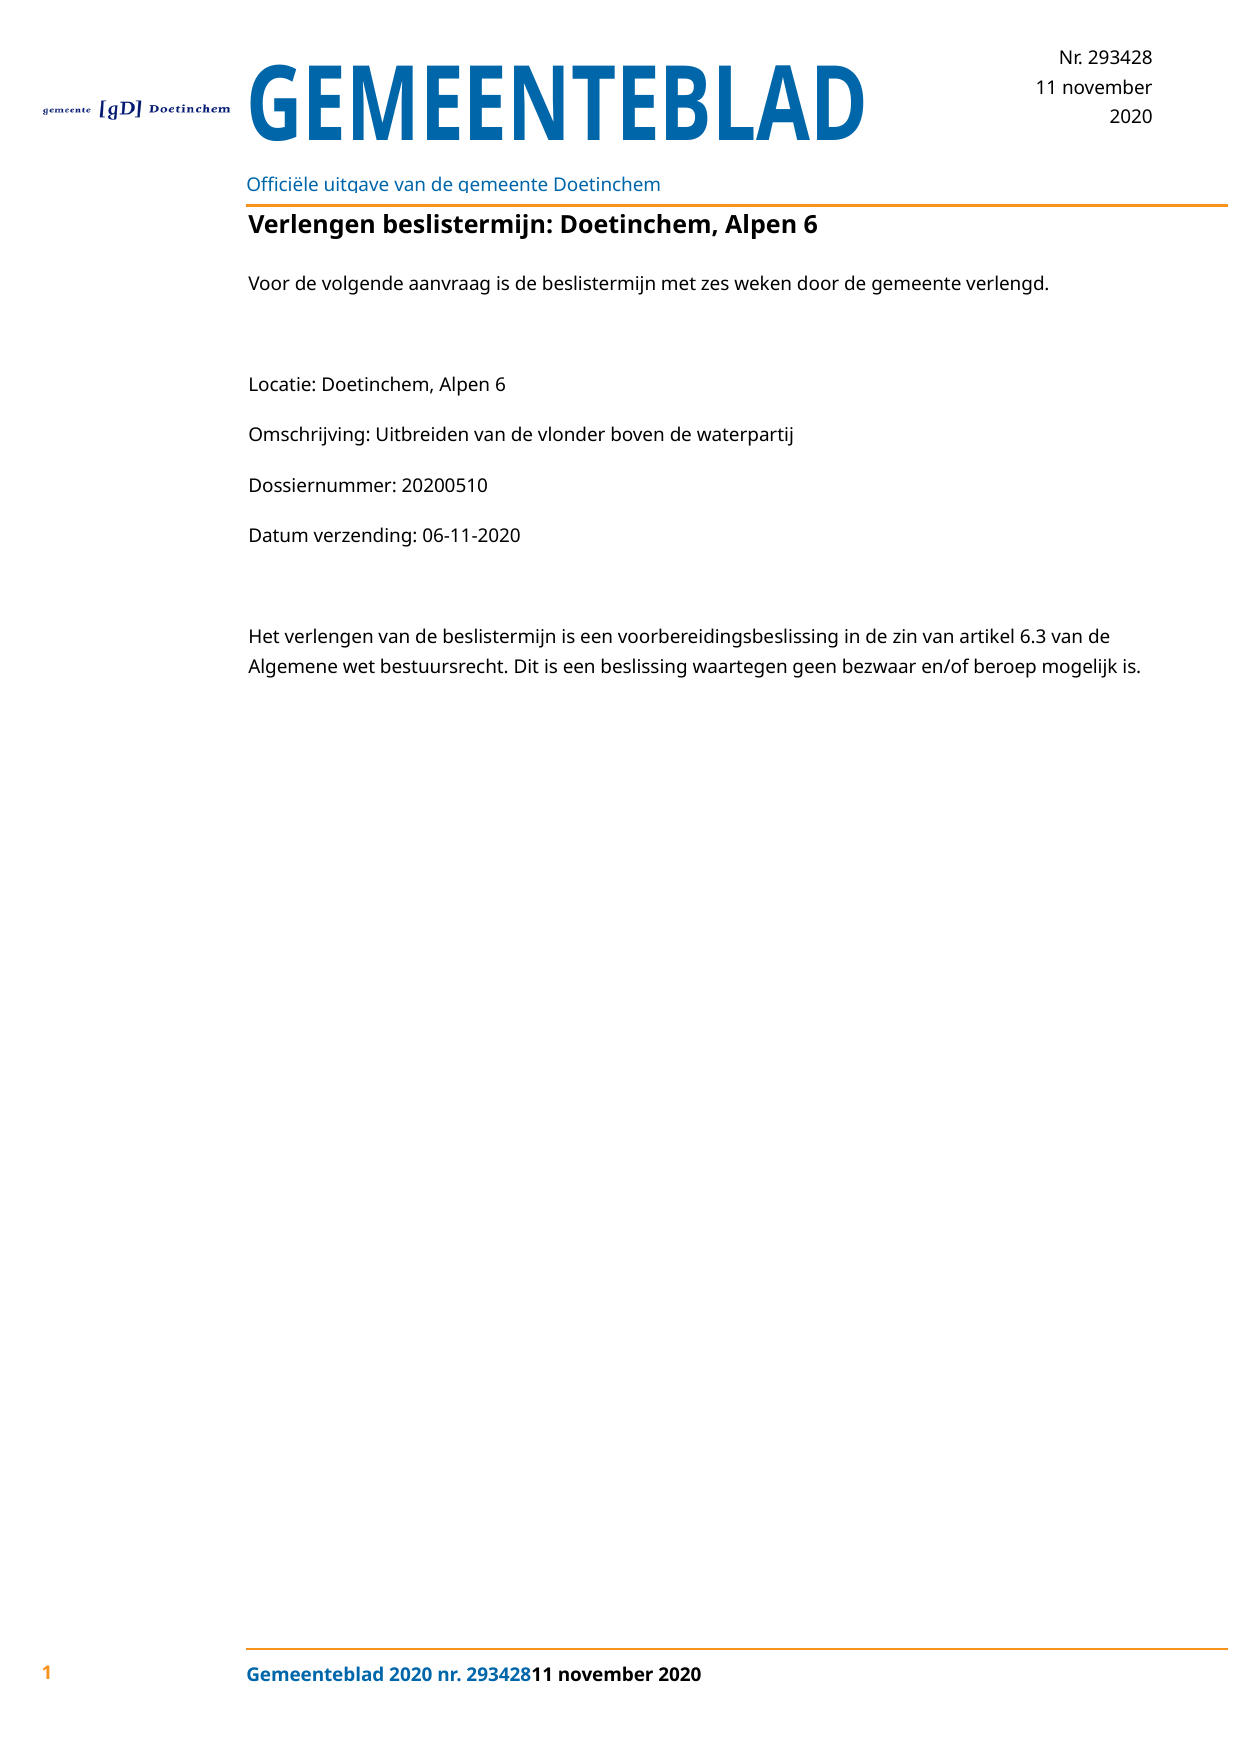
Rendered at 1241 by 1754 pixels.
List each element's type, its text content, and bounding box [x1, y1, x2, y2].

text Locatie: Doetinchem, Alpen 6 [248, 371, 1152, 397]
picture [41, 47, 231, 172]
text Voor de volgende aanvraag is de beslistermijn met zes weken door de gemeente verlengd. [248, 270, 1152, 296]
text Dossiernummer: 20200510 [248, 472, 1152, 498]
text Datum verzending: 06-11-2020 [248, 522, 1152, 548]
text Omschrijving: Uitbreiden van de vlonder boven de waterpartij [248, 422, 1152, 447]
text Verlengen beslistermijn: Doetinchem, Alpen 6 [248, 207, 1152, 241]
text Het verlengen van de beslistermijn is een voorbereidingsbeslissing in de zin van artikel 6.3 van de Algemene wet bestuursrecht. Dit is een beslissing waartegen geen bezwaar en/of beroep mogelijk is. [248, 623, 1152, 678]
